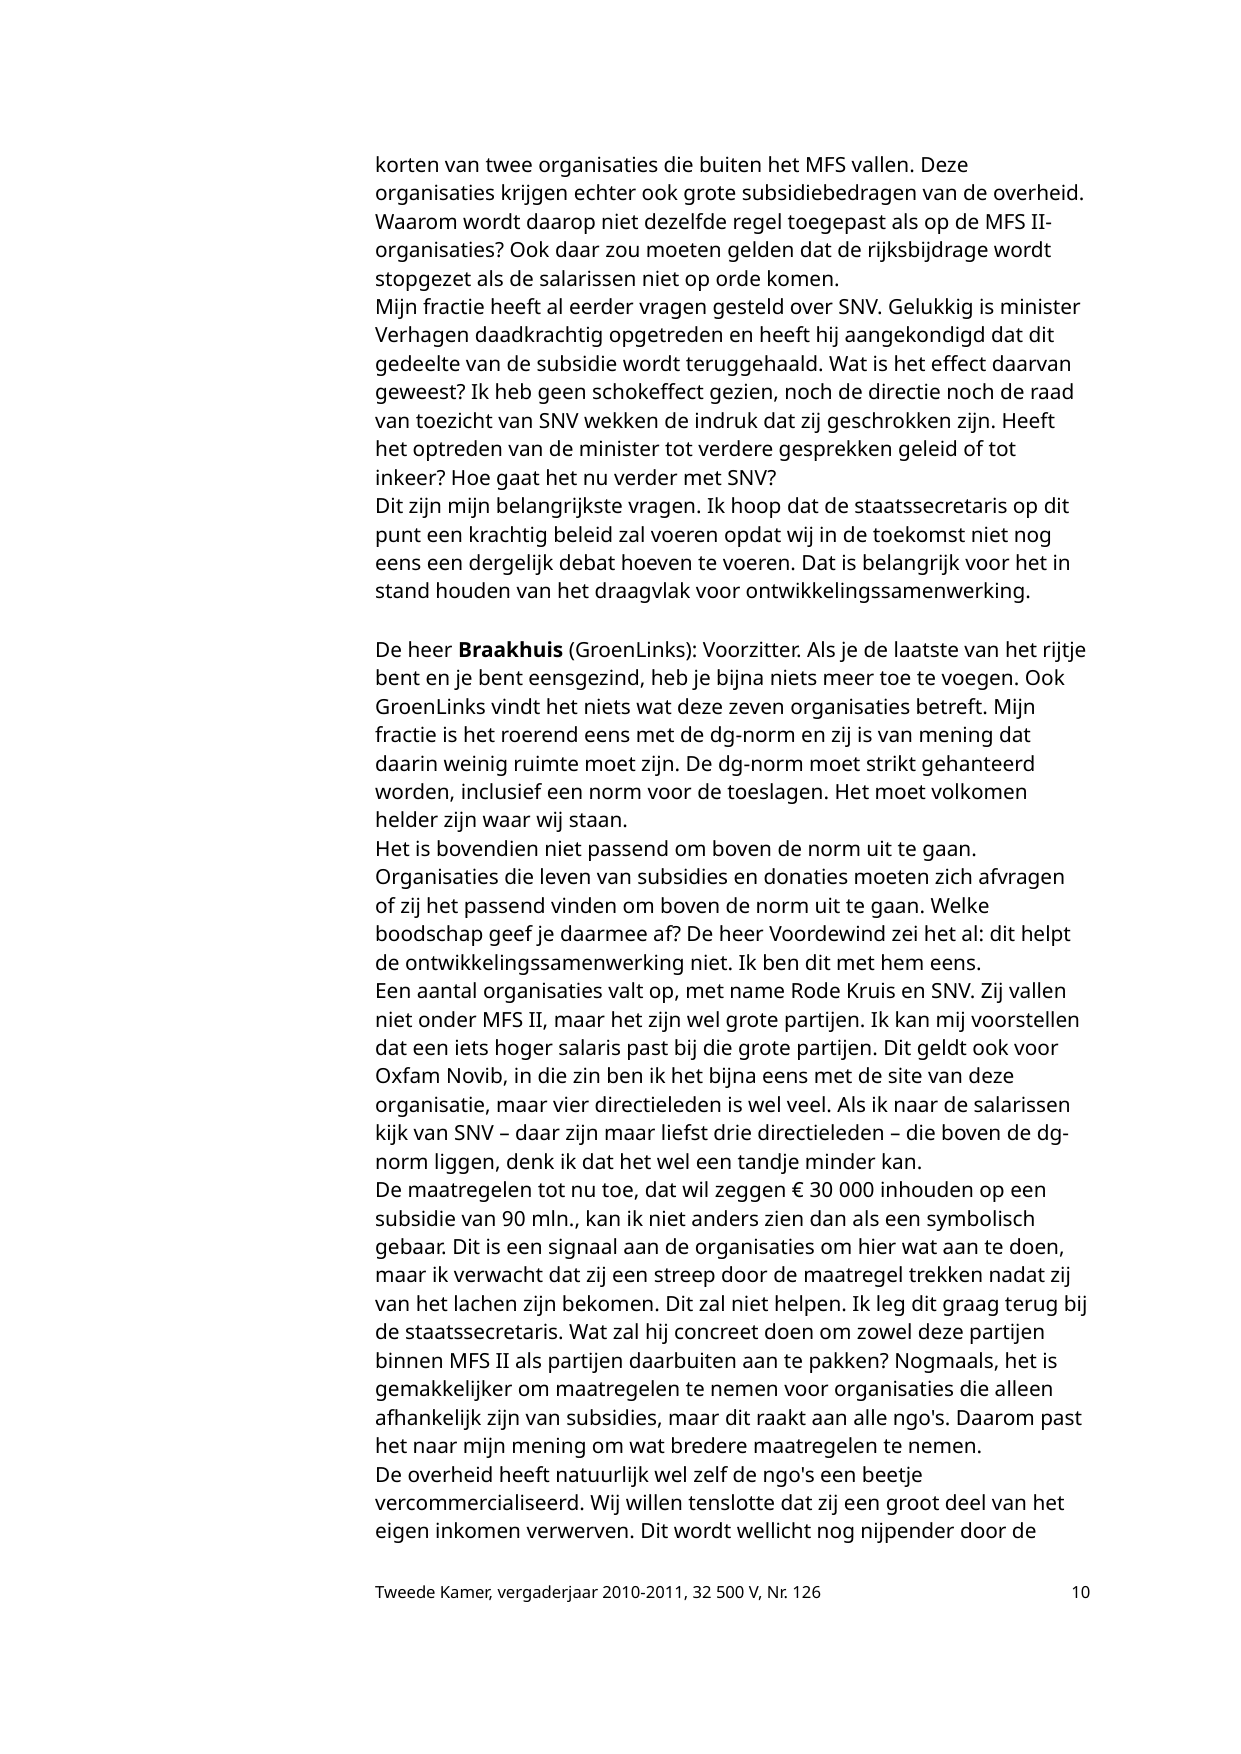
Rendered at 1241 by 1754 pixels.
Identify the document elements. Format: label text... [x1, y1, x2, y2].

text Een aantal organisaties valt op, met name Rode Kruis en SNV. Zij vallen niet onder MFS II, maar het zijn wel grote partijen. Ik kan mij voorstellen dat een iets hoger salaris past bij die grote partijen. Dit geldt ook voor Oxfam Novib, in die zin ben ik het bijna eens met de site van deze organisatie, maar vier directieleden is wel veel. Als ik naar de salarissen kijk van SNV – daar zijn maar liefst drie directieleden – die boven de dg-norm liggen, denk ik dat het wel een tandje minder kan. [375, 976, 1090, 1175]
text De overheid heeft natuurlijk wel zelf de ngo's een beetje vercommercialiseerd. Wij willen tenslotte dat zij een groot deel van het eigen inkomen verwerven. Dit wordt wellicht nog nijpender door de [375, 1460, 1090, 1545]
text Het is bovendien niet passend om boven de norm uit te gaan. Organisaties die leven van subsidies en donaties moeten zich afvragen of zij het passend vinden om boven de norm uit te gaan. Welke boodschap geef je daarmee af? De heer Voordewind zei het al: dit helpt de ontwikkelingssamenwerking niet. Ik ben dit met hem eens. [375, 834, 1090, 976]
text Dit zijn mijn belangrijkste vragen. Ik hoop dat de staatssecretaris op dit punt een krachtig beleid zal voeren opdat wij in de toekomst niet nog eens een dergelijk debat hoeven te voeren. Dat is belangrijk voor het in stand houden van het draagvlak voor ontwikkelingssamenwerking. [375, 491, 1090, 605]
text De maatregelen tot nu toe, dat wil zeggen € 30 000 inhouden op een subsidie van 90 mln., kan ik niet anders zien dan als een symbolisch gebaar. Dit is een signaal aan de organisaties om hier wat aan te doen, maar ik verwacht dat zij een streep door de maatregel trekken nadat zij van het lachen zijn bekomen. Dit zal niet helpen. Ik leg dit graag terug bij de staatssecretaris. Wat zal hij concreet doen om zowel deze partijen binnen MFS II als partijen daarbuiten aan te pakken? Nogmaals, het is gemakkelijker om maatregelen te nemen voor organisaties die alleen afhankelijk zijn van subsidies, maar dit raakt aan alle ngo's. Daarom past het naar mijn mening om wat bredere maatregelen te nemen. [375, 1175, 1090, 1460]
text korten van twee organisaties die buiten het MFS vallen. Deze organisaties krijgen echter ook grote subsidiebedragen van de overheid. Waarom wordt daarop niet dezelfde regel toegepast als op de MFS II-organisaties? Ook daar zou moeten gelden dat de rijksbijdrage wordt stopgezet als de salarissen niet op orde komen. [375, 150, 1090, 292]
text De heer Braakhuis (GroenLinks): Voorzitter. Als je de laatste van het rijtje bent en je bent eensgezind, heb je bijna niets meer toe te voegen. Ook GroenLinks vindt het niets wat deze zeven organisaties betreft. Mijn fractie is het roerend eens met de dg-norm en zij is van mening dat daarin weinig ruimte moet zijn. De dg-norm moet strikt gehanteerd worden, inclusief een norm voor de toeslagen. Het moet volkomen helder zijn waar wij staan. [375, 635, 1090, 834]
text Mijn fractie heeft al eerder vragen gesteld over SNV. Gelukkig is minister Verhagen daadkrachtig opgetreden en heeft hij aangekondigd dat dit gedeelte van de subsidie wordt teruggehaald. Wat is het effect daarvan geweest? Ik heb geen schokeffect gezien, noch de directie noch de raad van toezicht van SNV wekken de indruk dat zij geschrokken zijn. Heeft het optreden van de minister tot verdere gesprekken geleid of tot inkeer? Hoe gaat het nu verder met SNV? [375, 292, 1090, 491]
